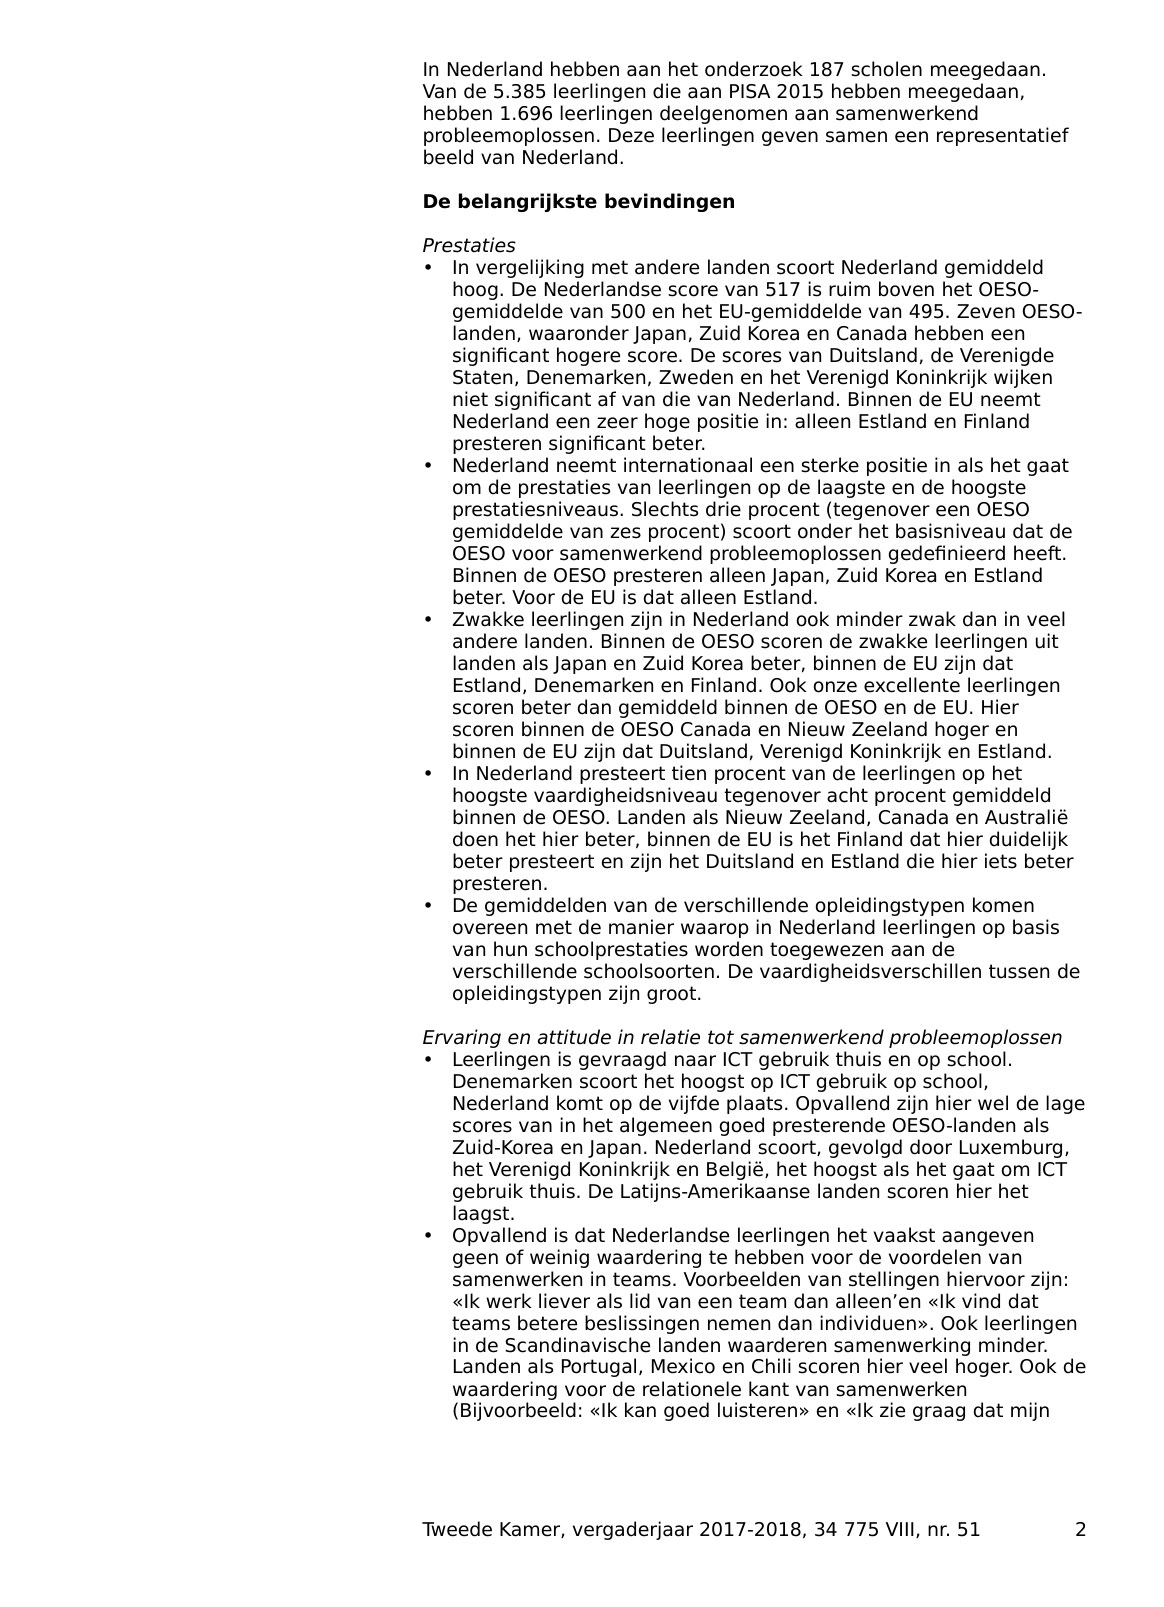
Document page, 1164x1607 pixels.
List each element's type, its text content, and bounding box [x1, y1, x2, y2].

subtitle Prestaties [422, 235, 1087, 257]
text • Leerlingen is gevraagd naar ICT gebruik thuis en op school. Denemarken scoort het hoogst op ICT gebruik op school, Nederland komt op de vijfde plaats. Opvallend zijn hier wel de lage scores van in het algemeen goed presterende OESO-landen als Zuid-Korea en Japan. Nederland scoort, gevolgd door Luxemburg, het Verenigd Koninkrijk en België, het hoogst als het gaat om ICT gebruik thuis. De Latijns-Amerikaanse landen scoren hier het laagst. [422, 1049, 1087, 1224]
text • Zwakke leerlingen zijn in Nederland ook minder zwak dan in veel andere landen. Binnen de OESO scoren de zwakke leerlingen uit landen als Japan en Zuid Korea beter, binnen de EU zijn dat Estland, Denemarken en Finland. Ook onze excellente leerlingen scoren beter dan gemiddeld binnen de OESO en de EU. Hier scoren binnen de OESO Canada en Nieuw Zeeland hoger en binnen de EU zijn dat Duitsland, Verenigd Koninkrijk en Estland. [422, 609, 1087, 763]
text • In vergelijking met andere landen scoort Nederland gemiddeld hoog. De Nederlandse score van 517 is ruim boven het OESO-gemiddelde van 500 en het EU-gemiddelde van 495. Zeven OESO-landen, waaronder Japan, Zuid Korea en Canada hebben een significant hogere score. De scores van Duitsland, de Verenigde Staten, Denemarken, Zweden en het Verenigd Koninkrijk wijken niet significant af van die van Nederland. Binnen de EU neemt Nederland een zeer hoge positie in: alleen Estland en Finland presteren significant beter. [422, 257, 1087, 455]
subtitle Ervaring en attitude in relatie tot samenwerkend probleemoplossen [422, 1027, 1087, 1049]
text • In Nederland presteert tien procent van de leerlingen op het hoogste vaardigheidsniveau tegenover acht procent gemiddeld binnen de OESO. Landen als Nieuw Zeeland, Canada en Australië doen het hier beter, binnen de EU is het Finland dat hier duidelijk beter presteert en zijn het Duitsland en Estland die hier iets beter presteren. [422, 763, 1087, 895]
subtitle De belangrijkste bevindingen [422, 191, 1087, 213]
text • De gemiddelden van de verschillende opleidingstypen komen overeen met de manier waarop in Nederland leerlingen op basis van hun schoolprestaties worden toegewezen aan de verschillende schoolsoorten. De vaardigheidsverschillen tussen de opleidingstypen zijn groot. [422, 895, 1087, 1004]
text In Nederland hebben aan het onderzoek 187 scholen meegedaan. Van de 5.385 leerlingen die aan PISA 2015 hebben meegedaan, hebben 1.696 leerlingen deelgenomen aan samenwerkend probleemoplossen. Deze leerlingen geven samen een representatief beeld van Nederland. [422, 59, 1087, 169]
text • Nederland neemt internationaal een sterke positie in als het gaat om de prestaties van leerlingen op de laagste en de hoogste prestatiesniveaus. Slechts drie procent (tegenover een OESO gemiddelde van zes procent) scoort onder het basisniveau dat de OESO voor samenwerkend probleemoplossen gedefinieerd heeft. Binnen de OESO presteren alleen Japan, Zuid Korea en Estland beter. Voor de EU is dat alleen Estland. [422, 455, 1087, 609]
text • Opvallend is dat Nederlandse leerlingen het vaakst aangeven geen of weinig waardering te hebben voor de voordelen van samenwerken in teams. Voorbeelden van stellingen hiervoor zijn: «Ik werk liever als lid van een team dan alleen’en «Ik vind dat teams betere beslissingen nemen dan individuen». Ook leerlingen in de Scandinavische landen waarderen samenwerking minder. Landen als Portugal, Mexico en Chili scoren hier veel hoger. Ook de waardering voor de relationele kant van samenwerken (Bijvoorbeeld: «Ik kan goed luisteren» en «Ik zie graag dat mijn [422, 1224, 1087, 1422]
